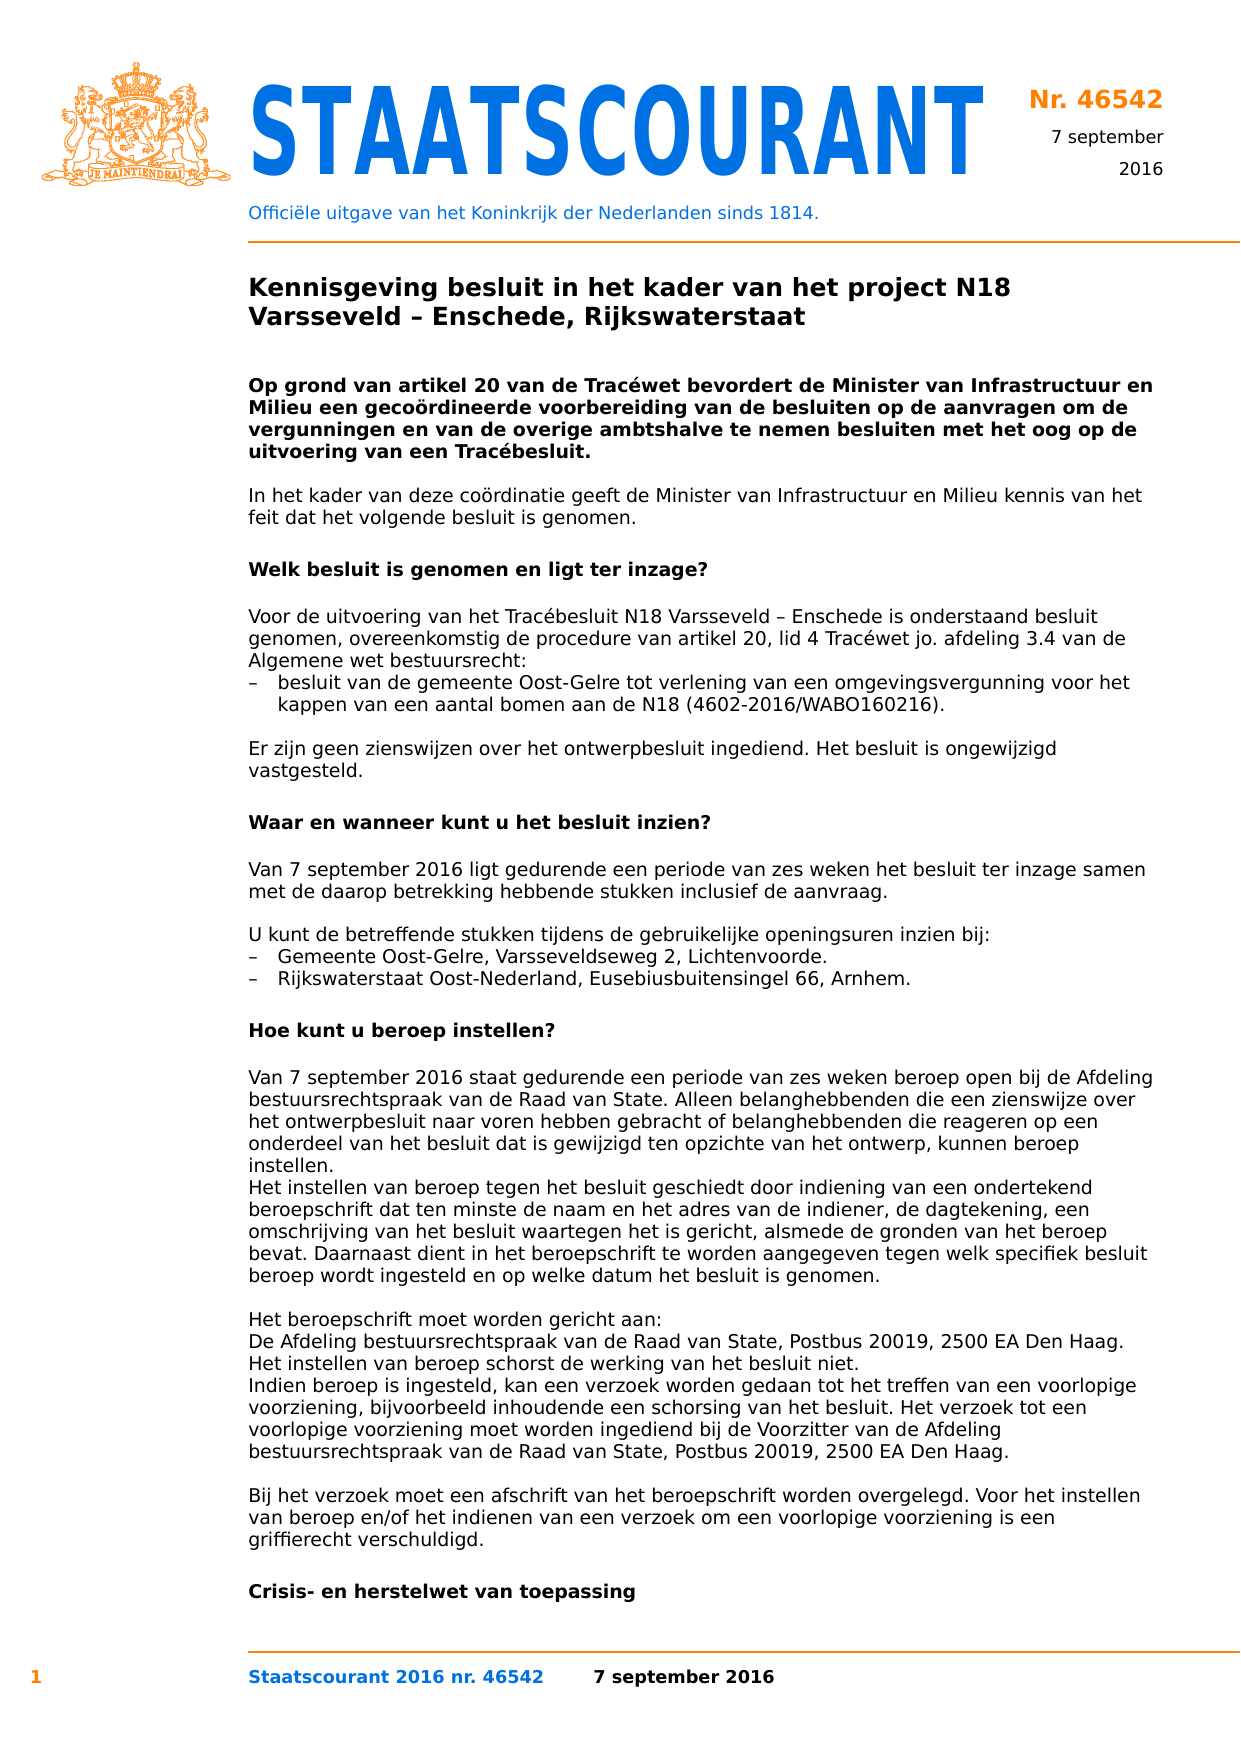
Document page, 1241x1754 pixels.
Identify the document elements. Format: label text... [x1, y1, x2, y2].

subtitle Hoe kunt u beroep instellen? [248, 1020, 1163, 1042]
table_cell 7 september [998, 121, 1240, 153]
subtitle Welk besluit is genomen en ligt ter inzage? [248, 559, 1163, 581]
table_header Nr. 46542 [998, 62, 1240, 121]
text Voor de uitvoering van het Tracébesluit N18 Varsseveld – Enschede is onderstaand besluit genomen, overeenkomstig de procedure van artikel 20, lid 4 Tracéwet jo. afdeling 3.4 van de Algemene wet bestuursrecht: [248, 606, 1163, 672]
table_cell Officiële uitgave van het Koninkrijk der Nederlanden sinds 1814. [248, 203, 1240, 241]
text Indien beroep is ingesteld, kan een verzoek worden gedaan tot het treffen van een voorlopige voorziening, bijvoorbeeld inhoudende een schorsing van het besluit. Het verzoek tot een voorlopige voorziening moet worden ingediend bij de Voorzitter van de Afdeling bestuursrechtspraak van de Raad van State, Postbus 20019, 2500 EA Den Haag. [248, 1375, 1163, 1463]
text Het instellen van beroep tegen het besluit geschiedt door indiening van een ondertekend beroepschrift dat ten minste de naam en het adres van de indiener, de dagtekening, een omschrijving van het besluit waartegen het is gericht, alsmede de gronden van het beroep bevat. Daarnaast dient in het beroepschrift te worden aangegeven tegen welk specifiek besluit beroep wordt ingesteld en op welke datum het besluit is genomen. [248, 1177, 1163, 1287]
text De Afdeling bestuursrechtspraak van de Raad van State, Postbus 20019, 2500 EA Den Haag. [248, 1331, 1163, 1353]
text – besluit van de gemeente Oost-Gelre tot verlening van een omgevingsvergunning voor het kappen van een aantal bomen aan de N18 (4602-2016/WABO160216). [248, 672, 1163, 716]
subtitle Kennisgeving besluit in het kader van het project N18 Varsseveld – Enschede, Rijkswaterstaat [248, 273, 1163, 331]
text Op grond van artikel 20 van de Tracéwet bevordert de Minister van Infrastructuur en Milieu een gecoördineerde voorbereiding van de besluiten op de aanvragen om de vergunningen en van de overige ambtshalve te nemen besluiten met het oog op de uitvoering van een Tracébesluit. [248, 375, 1163, 463]
picture [41, 62, 231, 186]
text U kunt de betreffende stukken tijdens de gebruikelijke openingsuren inzien bij: [248, 924, 1163, 946]
text Bij het verzoek moet een afschrift van het beroepschrift worden overgelegd. Voor het instellen van beroep en/of het indienen van een verzoek om een voorlopige voorziening is een griffierecht verschuldigd. [248, 1485, 1163, 1551]
text Er zijn geen zienswijzen over het ontwerpbesluit ingediend. Het besluit is ongewijzigd vastgesteld. [248, 738, 1163, 782]
text Van 7 september 2016 ligt gedurende een periode van zes weken het besluit ter inzage samen met de daarop betrekking hebbende stukken inclusief de aanvraag. [248, 858, 1163, 902]
table_header [25, 62, 248, 241]
text In het kader van deze coördinatie geeft de Minister van Infrastructuur en Milieu kennis van het feit dat het volgende besluit is genomen. [248, 485, 1163, 529]
subtitle Crisis- en herstelwet van toepassing [248, 1581, 1163, 1603]
text – Rijkswaterstaat Oost-Nederland, Eusebiusbuitensingel 66, Arnhem. [248, 968, 1163, 990]
table_cell 2016 [998, 153, 1240, 203]
text Het beroepschrift moet worden gericht aan: [248, 1309, 1163, 1331]
table_header STAATSCOURANT [248, 62, 998, 203]
text Het instellen van beroep schorst de werking van het besluit niet. [248, 1353, 1163, 1375]
subtitle Waar en wanneer kunt u het besluit inzien? [248, 812, 1163, 833]
text – Gemeente Oost-Gelre, Varsseveldseweg 2, Lichtenvoorde. [248, 946, 1163, 968]
text Van 7 september 2016 staat gedurende een periode van zes weken beroep open bij de Afdeling bestuursrechtspraak van de Raad van State. Alleen belanghebbenden die een zienswijze over het ontwerpbesluit naar voren hebben gebracht of belanghebbenden die reageren op een onderdeel van het besluit dat is gewijzigd ten opzichte van het ontwerp, kunnen beroep instellen. [248, 1067, 1163, 1177]
